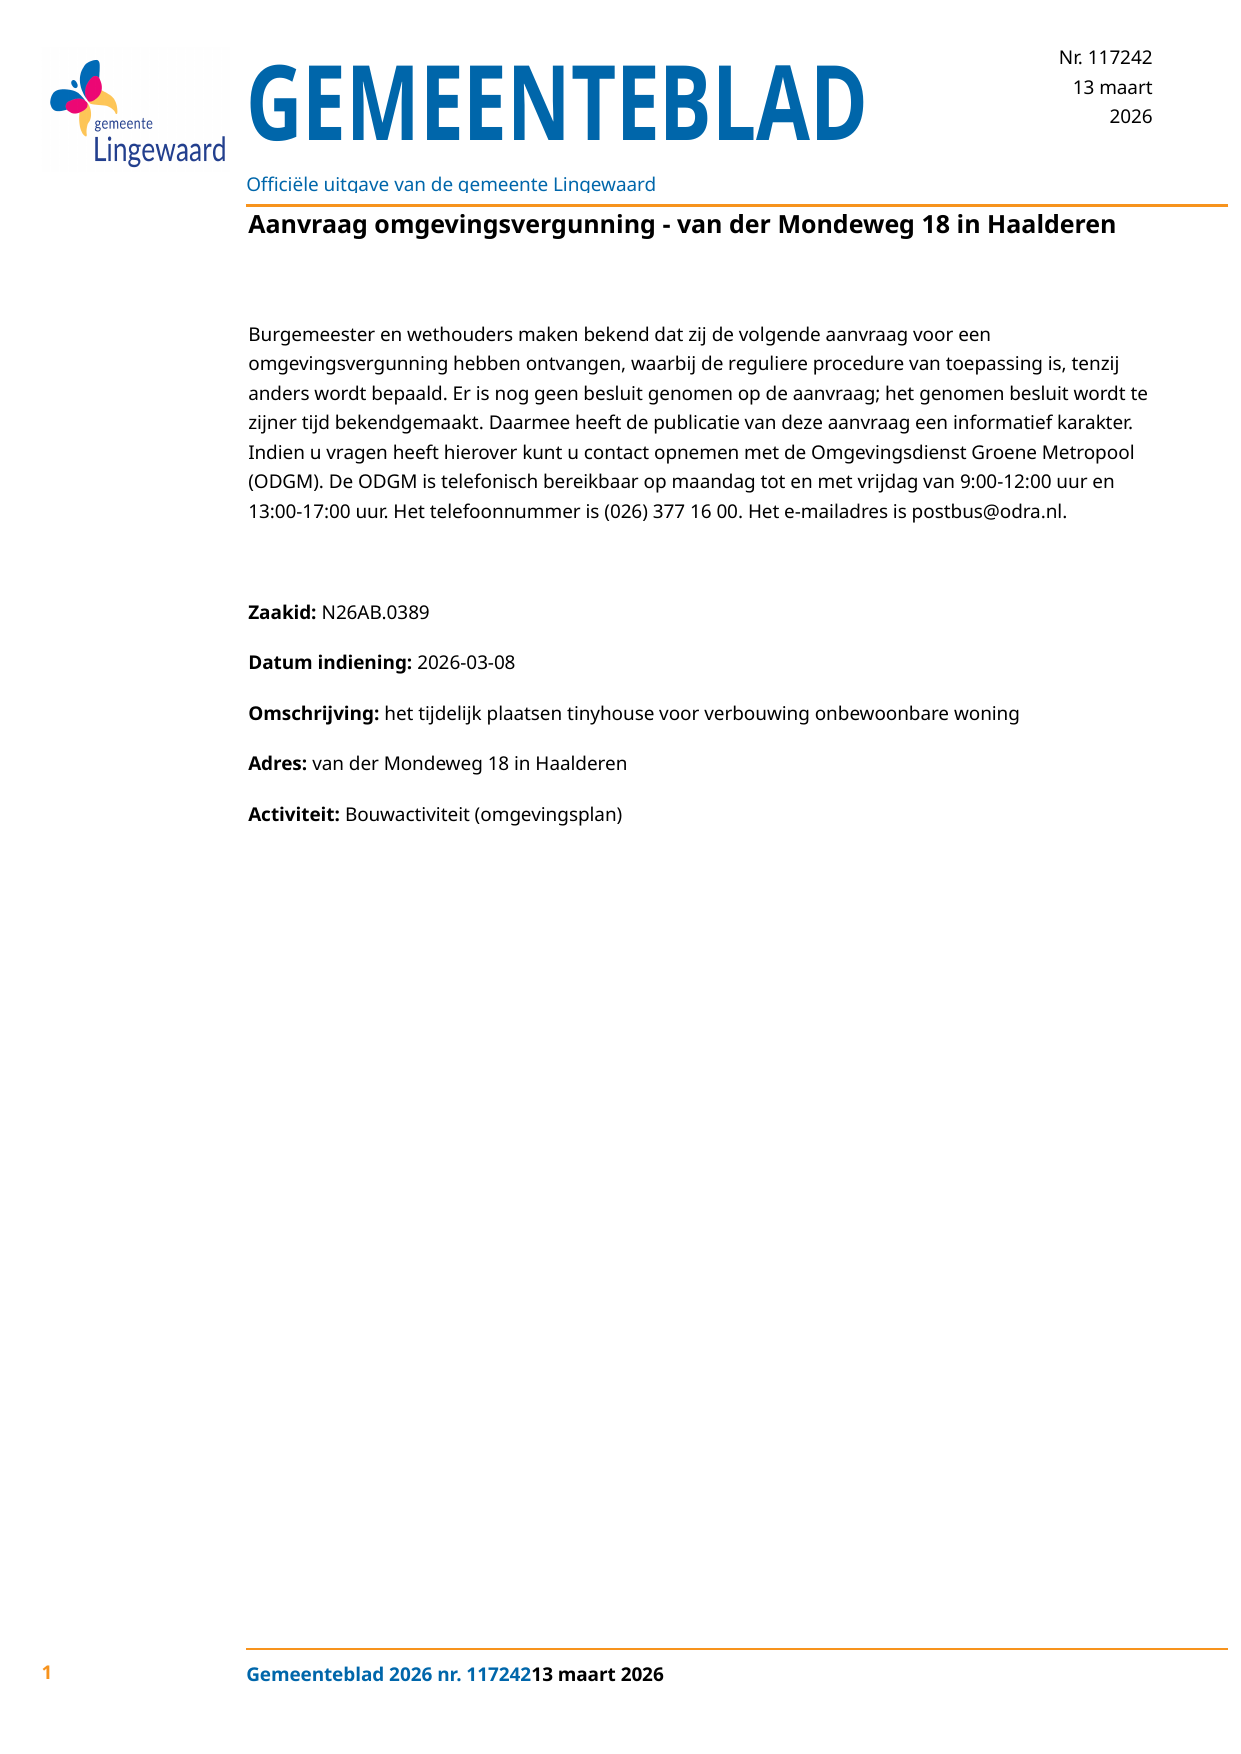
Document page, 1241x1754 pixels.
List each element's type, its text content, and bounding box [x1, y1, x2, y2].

text Omschrijving: het tijdelijk plaatsen tinyhouse voor verbouwing onbewoonbare woning [248, 700, 1152, 726]
text Adres: van der Mondeweg 18 in Haalderen [248, 750, 1152, 776]
text Aanvraag omgevingsvergunning - van der Mondeweg 18 in Haalderen [248, 207, 1152, 241]
text Zaakid: N26AB.0389 [248, 599, 1152, 625]
text Burgemeester en wethouders maken bekend dat zij de volgende aanvraag voor een omgevingsvergunning hebben ontvangen, waarbij de reguliere procedure van toepassing is, tenzij anders wordt bepaald. Er is nog geen besluit genomen op de aanvraag; het genomen besluit wordt te zijner tijd bekendgemaakt. Daarmee heeft de publicatie van deze aanvraag een informatief karakter. Indien u vragen heeft hierover kunt u contact opnemen met de Omgevingsdienst Groene Metropool (ODGM). De ODGM is telefonisch bereikbaar op maandag tot en met vrijdag van 9:00-12:00 uur en 13:00-17:00 uur. Het telefoonnummer is (026) 377 16 00. Het e-mailadres is postbus@odra.nl. [248, 321, 1152, 524]
picture [41, 47, 231, 172]
text Datum indiening: 2026-03-08 [248, 649, 1152, 675]
text Activiteit: Bouwactiviteit (omgevingsplan) [248, 801, 1152, 826]
